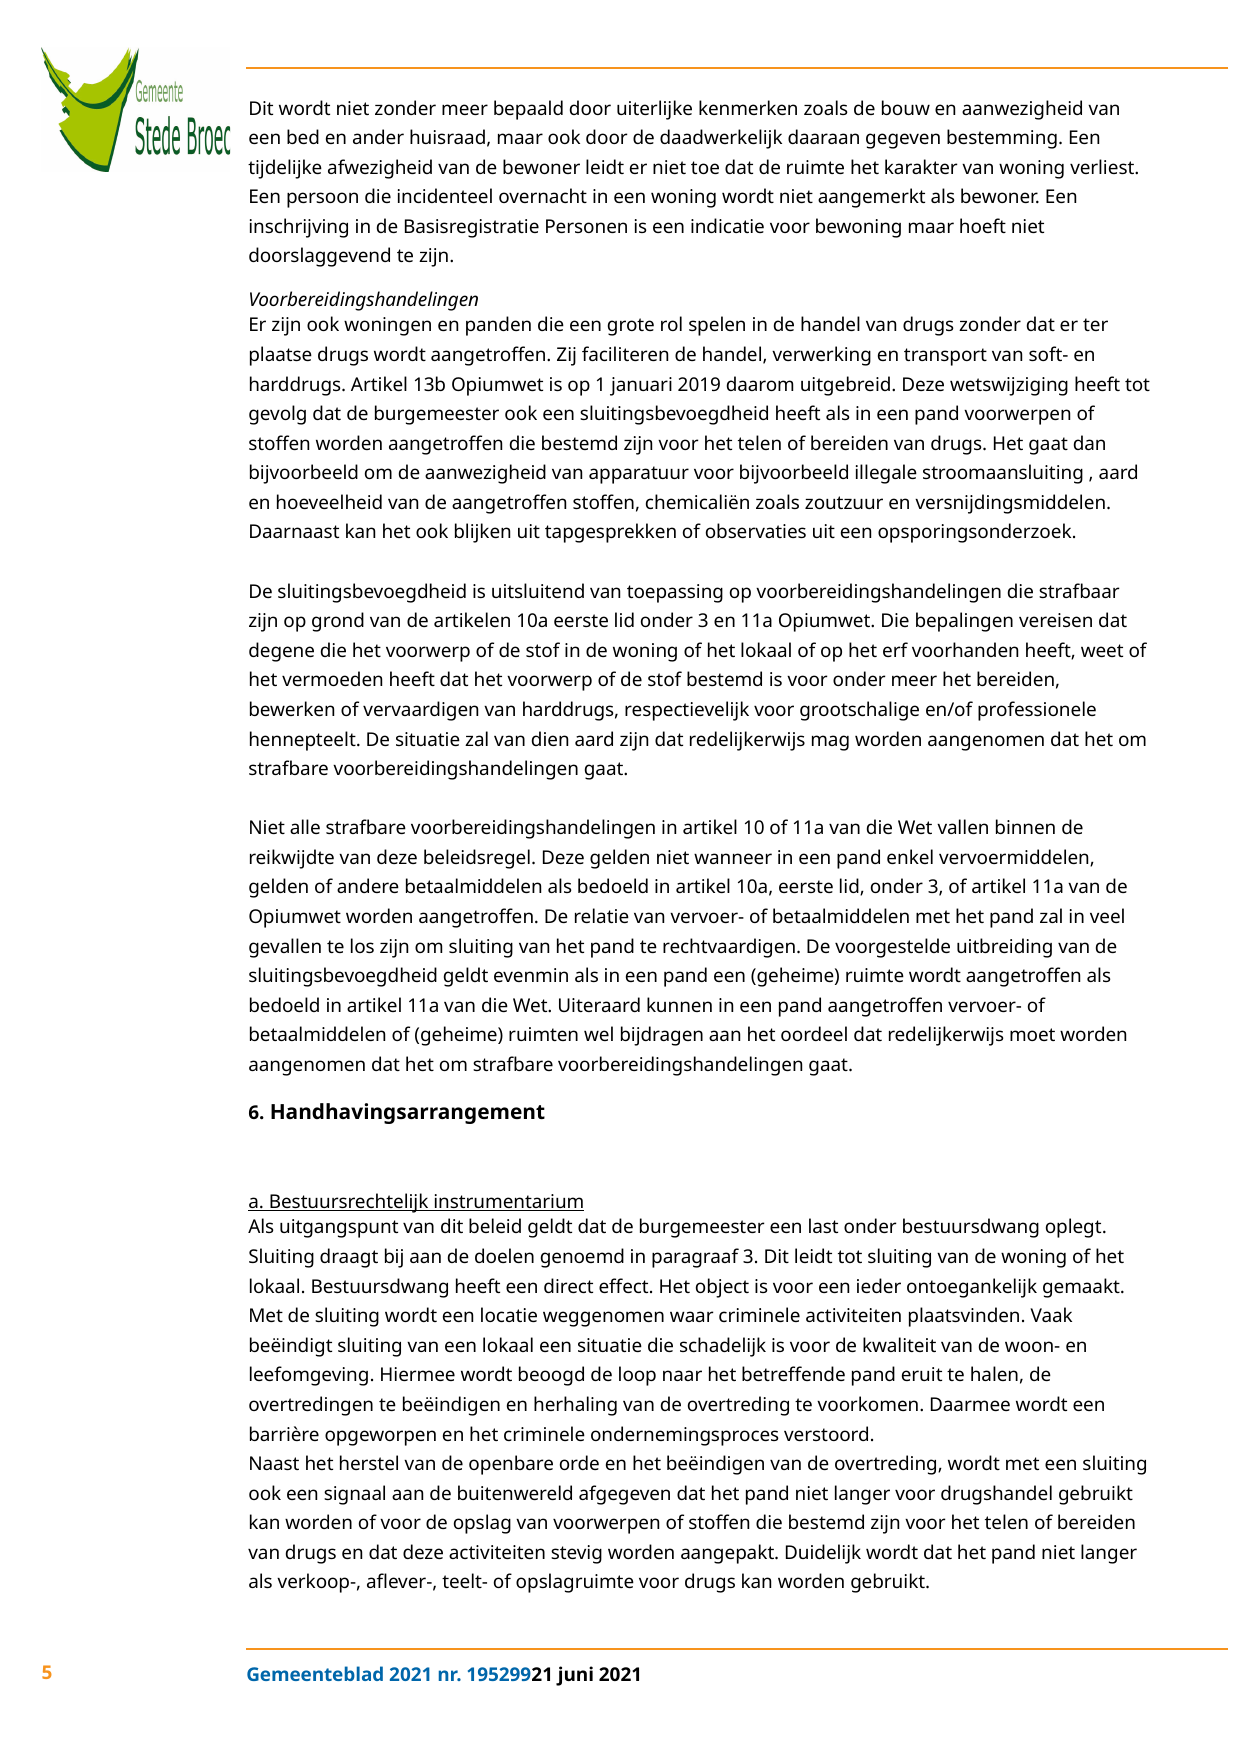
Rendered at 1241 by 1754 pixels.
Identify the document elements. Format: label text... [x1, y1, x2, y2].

text Voorbereidingshandelingen [248, 286, 1152, 312]
text Dit wordt niet zonder meer bepaald door uiterlijke kenmerken zoals de bouw en aanwezigheid van een bed en ander huisraad, maar ook door de daadwerkelijk daaraan gegeven bestemming. Een tijdelijke afwezigheid van de bewoner leidt er niet toe dat de ruimte het karakter van woning verliest. Een persoon die incidenteel overnacht in een woning wordt niet aangemerkt als bewoner. Een inschrijving in de Basisregistratie Personen is een indicatie voor bewoning maar hoeft niet doorslaggevend te zijn. [248, 95, 1152, 268]
text Naast het herstel van de openbare orde en het beëindigen van de overtreding, wordt met een sluiting ook een signaal aan de buitenwereld afgegeven dat het pand niet langer voor drugshandel gebruikt kan worden of voor de opslag van voorwerpen of stoffen die bestemd zijn voor het telen of bereiden van drugs en dat deze activiteiten stevig worden aangepakt. Duidelijk wordt dat het pand niet langer als verkoop-, aflever-, teelt- of opslagruimte voor drugs kan worden gebruikt. [248, 1450, 1152, 1594]
text a. Bestuursrechtelijk instrumentarium [248, 1188, 1152, 1214]
picture [41, 47, 231, 172]
text Als uitgangspunt van dit beleid geldt dat de burgemeester een last onder bestuursdwang oplegt. Sluiting draagt bij aan de doelen genoemd in paragraaf 3. Dit leidt tot sluiting van de woning of het lokaal. Bestuursdwang heeft een direct effect. Het object is voor een ieder ontoegankelijk gemaakt. Met de sluiting wordt een locatie weggenomen waar criminele activiteiten plaatsvinden. Vaak beëindigt sluiting van een lokaal een situatie die schadelijk is voor de kwaliteit van de woon- en leefomgeving. Hiermee wordt beoogd de loop naar het betreffende pand eruit te halen, de overtredingen te beëindigen en herhaling van de overtreding te voorkomen. Daarmee wordt een barrière opgeworpen en het criminele ondernemingsproces verstoord. [248, 1214, 1152, 1447]
text De sluitingsbevoegdheid is uitsluitend van toepassing op voorbereidingshandelingen die strafbaar zijn op grond van de artikelen 10a eerste lid onder 3 en 11a Opiumwet. Die bepalingen vereisen dat degene die het voorwerp of de stof in de woning of het lokaal of op het erf voorhanden heeft, weet of het vermoeden heeft dat het voorwerp of de stof bestemd is voor onder meer het bereiden, bewerken of vervaardigen van harddrugs, respectievelijk voor grootschalige en/of professionele hennepteelt. De situatie zal van dien aard zijn dat redelijkerwijs mag worden aangenomen dat het om strafbare voorbereidingshandelingen gaat. [248, 578, 1152, 781]
text Niet alle strafbare voorbereidingshandelingen in artikel 10 of 11a van die Wet vallen binnen de reikwijdte van deze beleidsregel. Deze gelden niet wanneer in een pand enkel vervoermiddelen, gelden of andere betaalmiddelen als bedoeld in artikel 10a, eerste lid, onder 3, of artikel 11a van de Opiumwet worden aangetroffen. De relatie van vervoer- of betaalmiddelen met het pand zal in veel gevallen te los zijn om sluiting van het pand te rechtvaardigen. De voorgestelde uitbreiding van de sluitingsbevoegdheid geldt evenmin als in een pand een (geheime) ruimte wordt aangetroffen als bedoeld in artikel 11a van die Wet. Uiteraard kunnen in een pand aangetroffen vervoer- of betaalmiddelen of (geheime) ruimten wel bijdragen aan het oordeel dat redelijkerwijs moet worden aangenomen dat het om strafbare voorbereidingshandelingen gaat. [248, 814, 1152, 1077]
text Er zijn ook woningen en panden die een grote rol spelen in de handel van drugs zonder dat er ter plaatse drugs wordt aangetroffen. Zij faciliteren de handel, verwerking en transport van soft- en harddrugs. Artikel 13b Opiumwet is op 1 januari 2019 daarom uitgebreid. Deze wetswijziging heeft tot gevolg dat de burgemeester ook een sluitingsbevoegdheid heeft als in een pand voorwerpen of stoffen worden aangetroffen die bestemd zijn voor het telen of bereiden van drugs. Het gaat dan bijvoorbeeld om de aanwezigheid van apparatuur voor bijvoorbeeld illegale stroomaansluiting , aard en hoeveelheid van de aangetroffen stoffen, chemicaliën zoals zoutzuur en versnijdingsmiddelen. Daarnaast kan het ook blijken uit tapgesprekken of observaties uit een opsporingsonderzoek. [248, 312, 1152, 544]
text 6. Handhavingsarrangement [248, 1097, 1152, 1125]
